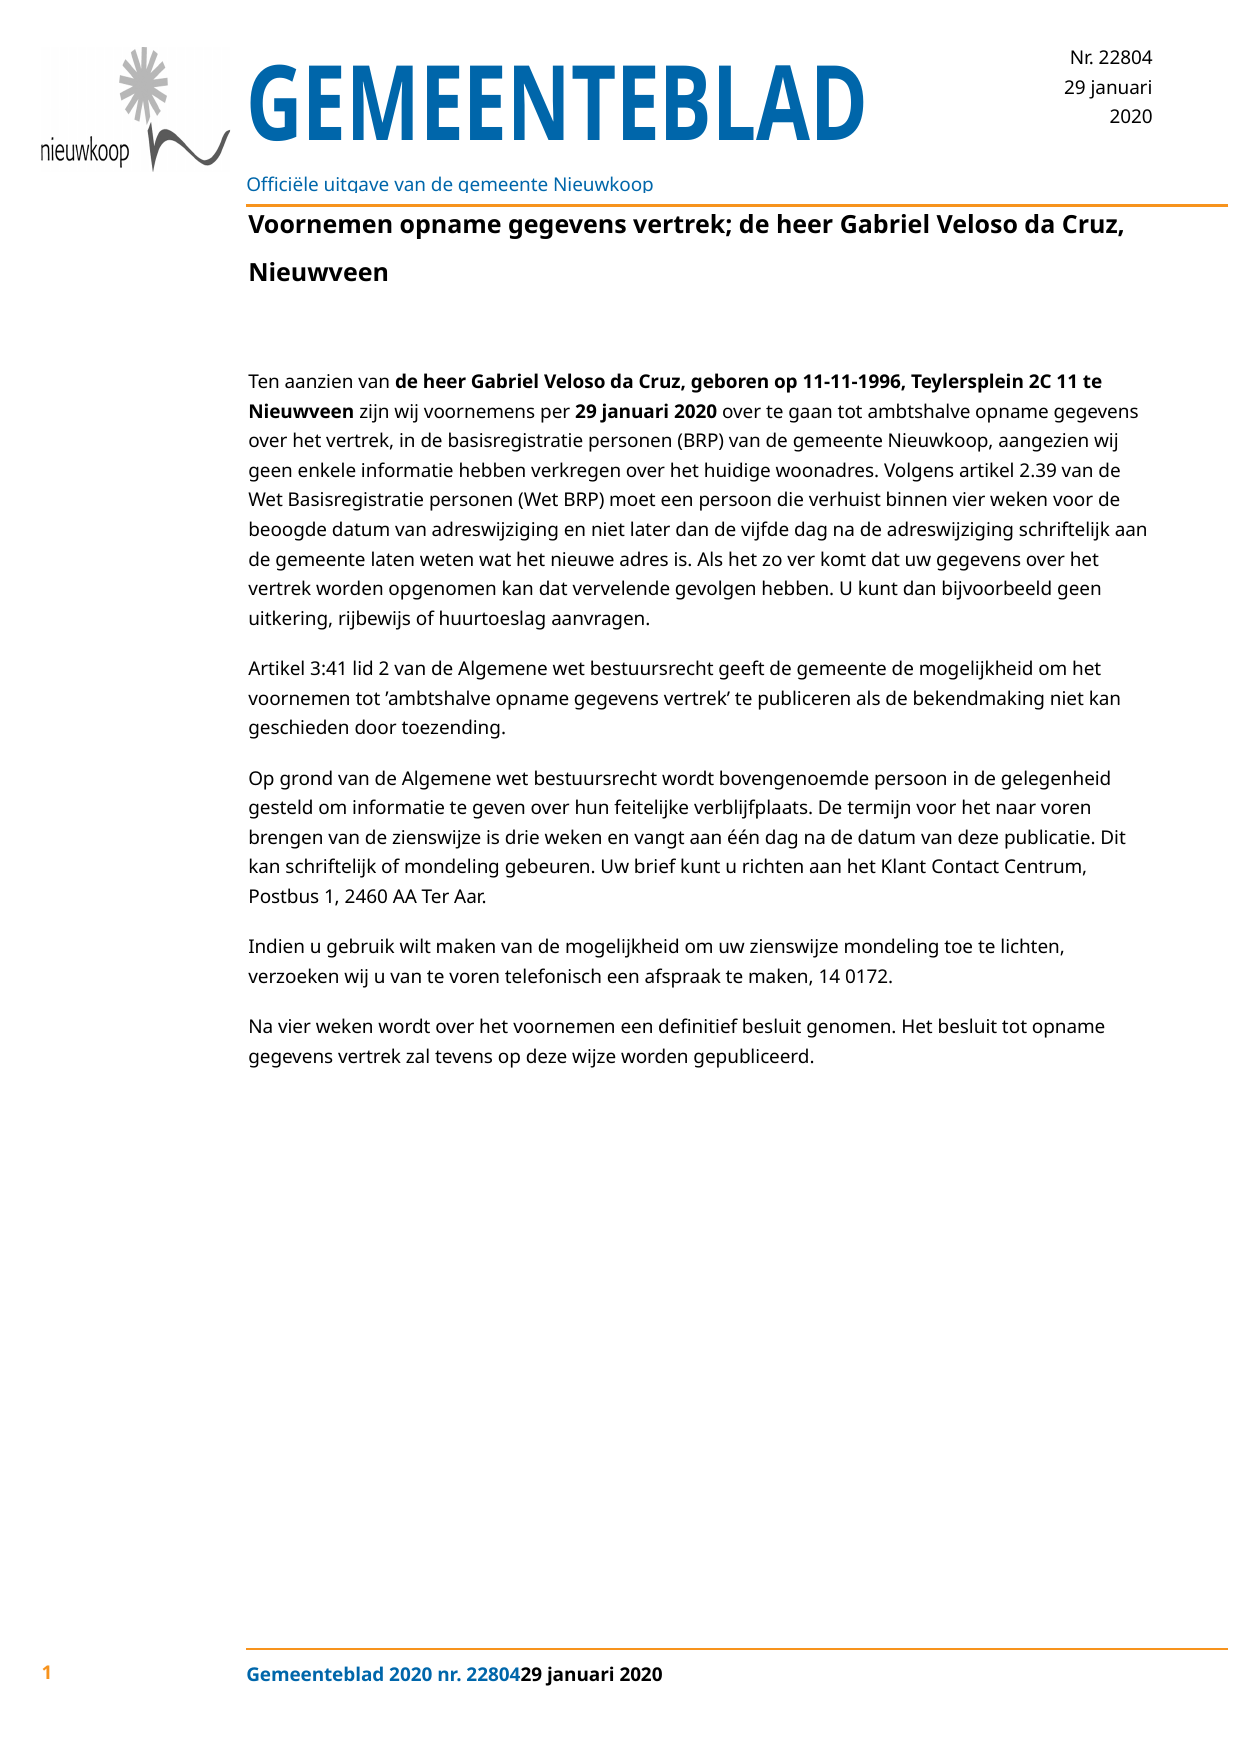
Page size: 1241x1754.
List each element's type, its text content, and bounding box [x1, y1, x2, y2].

text Voornemen opname gegevens vertrek; de heer Gabriel Veloso da Cruz, Nieuwveen [248, 207, 1152, 288]
text Ten aanzien van de heer Gabriel Veloso da Cruz, geboren op 11-11-1996, Teylersplein 2C 11 te Nieuwveen zijn wij voornemens per 29 januari 2020 over te gaan tot ambtshalve opname gegevens over het vertrek, in de basisregistratie personen (BRP) van de gemeente Nieuwkoop, aangezien wij geen enkele informatie hebben verkregen over het huidige woonadres. Volgens artikel 2.39 van de Wet Basisregistratie personen (Wet BRP) moet een persoon die verhuist binnen vier weken voor de beoogde datum van adreswijziging en niet later dan de vijfde dag na de adreswijziging schriftelijk aan de gemeente laten weten wat het nieuwe adres is. Als het zo ver komt dat uw gegevens over het vertrek worden opgenomen kan dat vervelende gevolgen hebben. U kunt dan bijvoorbeeld geen uitkering, rijbewijs of huurtoeslag aanvragen. [248, 368, 1152, 631]
text Artikel 3:41 lid 2 van de Algemene wet bestuursrecht geeft de gemeente de mogelijkheid om het voornemen tot ’ambtshalve opname gegevens vertrek’ te publiceren als de bekendmaking niet kan geschieden door toezending. [248, 655, 1152, 740]
text Indien u gebruik wilt maken van de mogelijkheid om uw zienswijze mondeling toe te lichten, verzoeken wij u van te voren telefonisch een afspraak te maken, 14 0172. [248, 934, 1152, 989]
picture [41, 47, 231, 172]
text Na vier weken wordt over het voornemen een definitief besluit genomen. Het besluit tot opname gegevens vertrek zal tevens op deze wijze worden gepubliceerd. [248, 1014, 1152, 1069]
text Op grond van de Algemene wet bestuursrecht wordt bovengenoemde persoon in de gelegenheid gesteld om informatie te geven over hun feitelijke verblijfplaats. De termijn voor het naar voren brengen van de zienswijze is drie weken en vangt aan één dag na de datum van deze publicatie. Dit kan schriftelijk of mondeling gebeuren. Uw brief kunt u richten aan het Klant Contact Centrum, Postbus 1, 2460 AA Ter Aar. [248, 765, 1152, 909]
